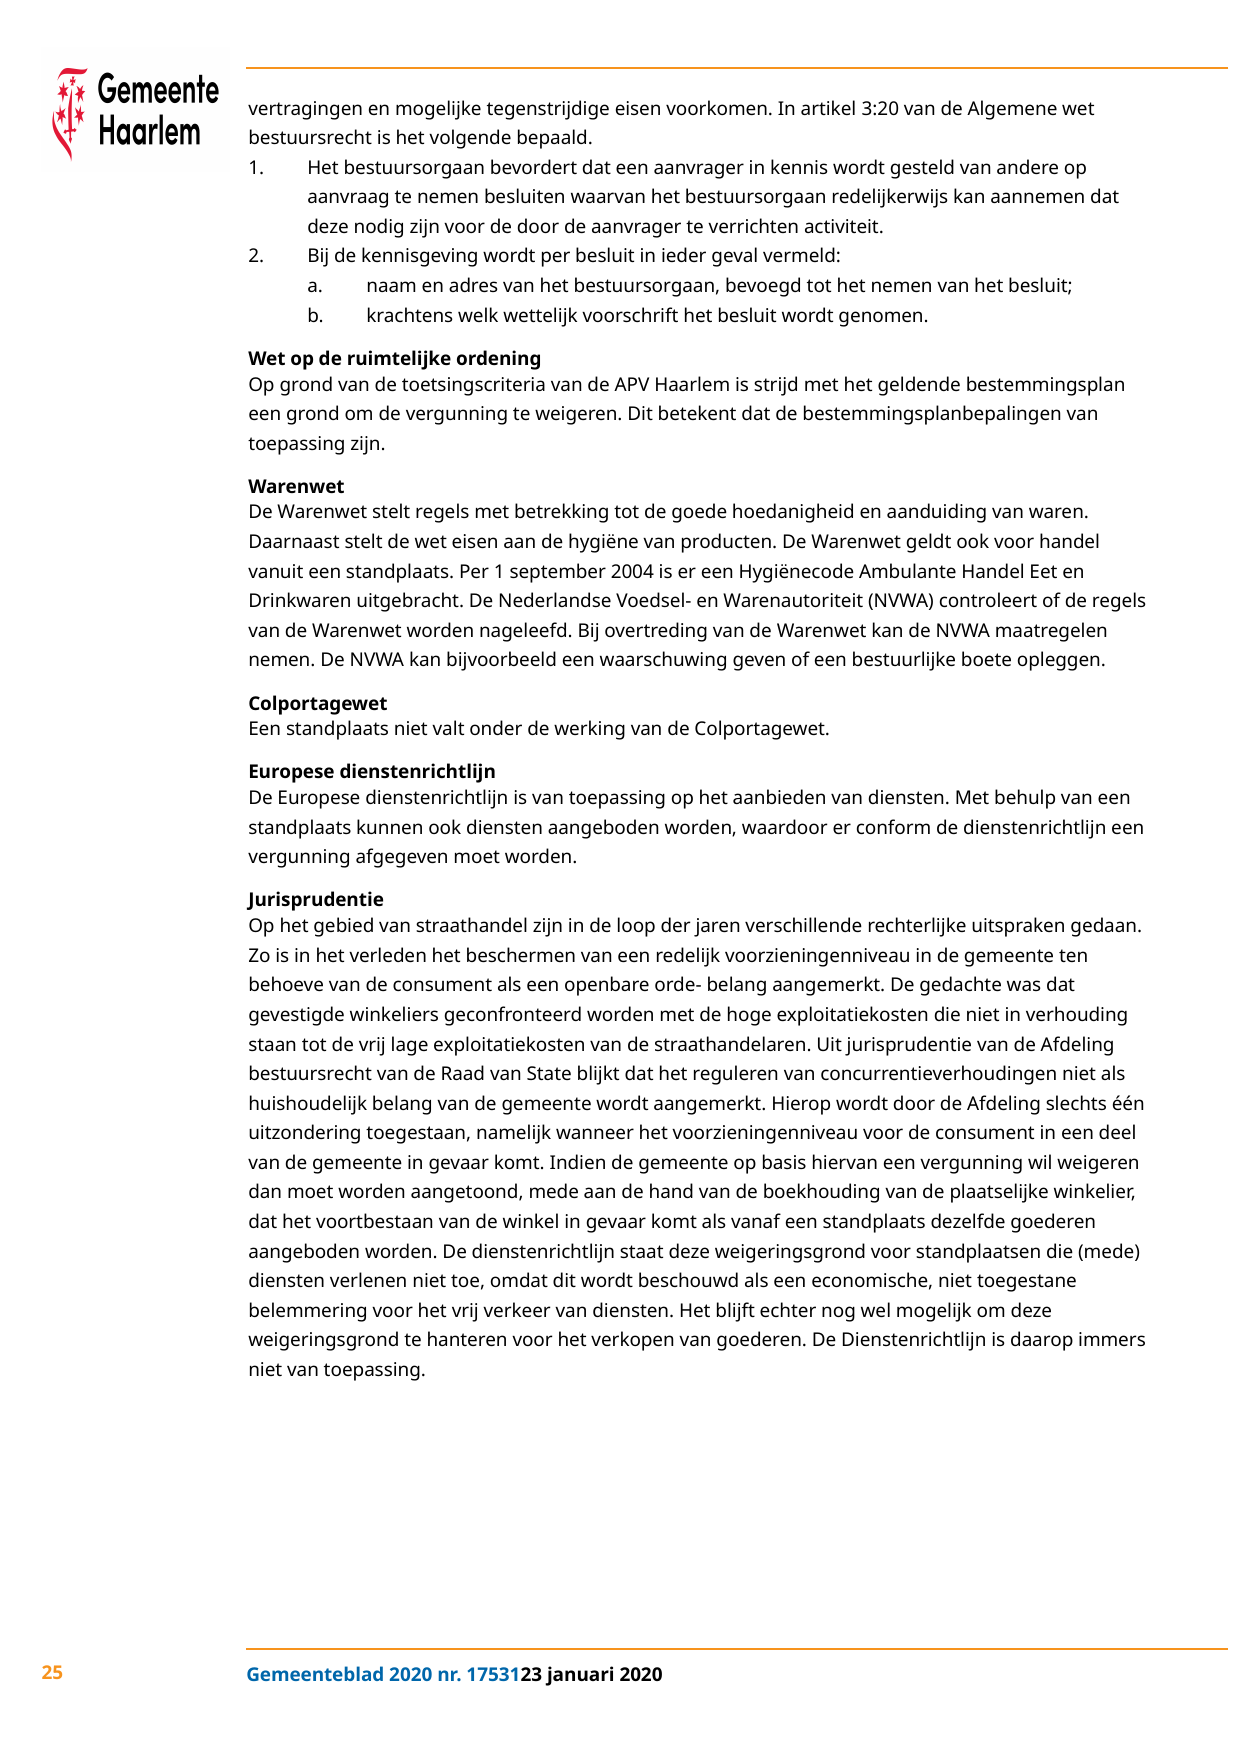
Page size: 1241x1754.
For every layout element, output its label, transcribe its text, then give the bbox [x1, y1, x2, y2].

text De Warenwet stelt regels met betrekking tot de goede hoedanigheid en aanduiding van waren. Daarnaast stelt de wet eisen aan de hygiëne van producten. De Warenwet geldt ook voor handel vanuit een standplaats. Per 1 september 2004 is er een Hygiënecode Ambulante Handel Eet en Drinkwaren uitgebracht. De Nederlandse Voedsel- en Warenautoriteit (NVWA) controleert of de regels van de Warenwet worden nageleefd. Bij overtreding van de Warenwet kan de NVWA maatregelen nemen. De NVWA kan bijvoorbeeld een waarschuwing geven of een bestuurlijke boete opleggen. [248, 499, 1152, 672]
text Wet op de ruimtelijke ordening [248, 345, 1152, 371]
text Warenwet [248, 473, 1152, 499]
list Bij de kennisgeving wordt per besluit in ieder geval vermeld: [248, 243, 1152, 268]
text Op het gebied van straathandel zijn in de loop der jaren verschillende rechterlijke uitspraken gedaan. Zo is in het verleden het beschermen van een redelijk voorzieningenniveau in de gemeente ten behoeve van de consument als een openbare orde- belang aangemerkt. De gedachte was dat gevestigde winkeliers geconfronteerd worden met de hoge exploitatiekosten die niet in verhouding staan tot de vrij lage exploitatiekosten van de straathandelaren. Uit jurisprudentie van de Afdeling bestuursrecht van de Raad van State blijkt dat het reguleren van concurrentieverhoudingen niet als huishoudelijk belang van de gemeente wordt aangemerkt. Hierop wordt door de Afdeling slechts één uitzondering toegestaan, namelijk wanneer het voorzieningenniveau voor de consument in een deel van de gemeente in gevaar komt. Indien de gemeente op basis hiervan een vergunning wil weigeren dan moet worden aangetoond, mede aan de hand van de boekhouding van de plaatselijke winkelier, dat het voortbestaan van de winkel in gevaar komt als vanaf een standplaats dezelfde goederen aangeboden worden. De dienstenrichtlijn staat deze weigeringsgrond voor standplaatsen die (mede) diensten verlenen niet toe, omdat dit wordt beschouwd als een economische, niet toegestane belemmering voor het vrij verkeer van diensten. Het blijft echter nog wel mogelijk om deze weigeringsgrond te hanteren voor het verkopen van goederen. De Dienstenrichtlijn is daarop immers niet van toepassing. [248, 912, 1152, 1382]
list krachtens welk wettelijk voorschrift het besluit wordt genomen. [307, 302, 1152, 328]
text vertragingen en mogelijke tegenstrijdige eisen voorkomen. In artikel 3:20 van de Algemene wet bestuursrecht is het volgende bepaald. [248, 95, 1152, 150]
text De Europese dienstenrichtlijn is van toepassing op het aanbieden van diensten. Met behulp van een standplaats kunnen ook diensten aangeboden worden, waardoor er conform de dienstenrichtlijn een vergunning afgegeven moet worden. [248, 784, 1152, 869]
text Jurisprudentie [248, 887, 1152, 912]
text Op grond van de toetsingscriteria van de APV Haarlem is strijd met het geldende bestemmingsplan een grond om de vergunning te weigeren. Dit betekent dat de bestemmingsplanbepalingen van toepassing zijn. [248, 371, 1152, 456]
text Een standplaats niet valt onder de werking van de Colportagewet. [248, 716, 1152, 741]
picture [41, 47, 231, 172]
text Europese dienstenrichtlijn [248, 759, 1152, 784]
list Het bestuursorgaan bevordert dat een aanvrager in kennis wordt gesteld van andere op aanvraag te nemen besluiten waarvan het bestuursorgaan redelijkerwijs kan aannemen dat deze nodig zijn voor de door de aanvrager te verrichten activiteit. [248, 154, 1152, 239]
list naam en adres van het bestuursorgaan, bevoegd tot het nemen van het besluit; [307, 272, 1152, 298]
text Colportagewet [248, 690, 1152, 716]
